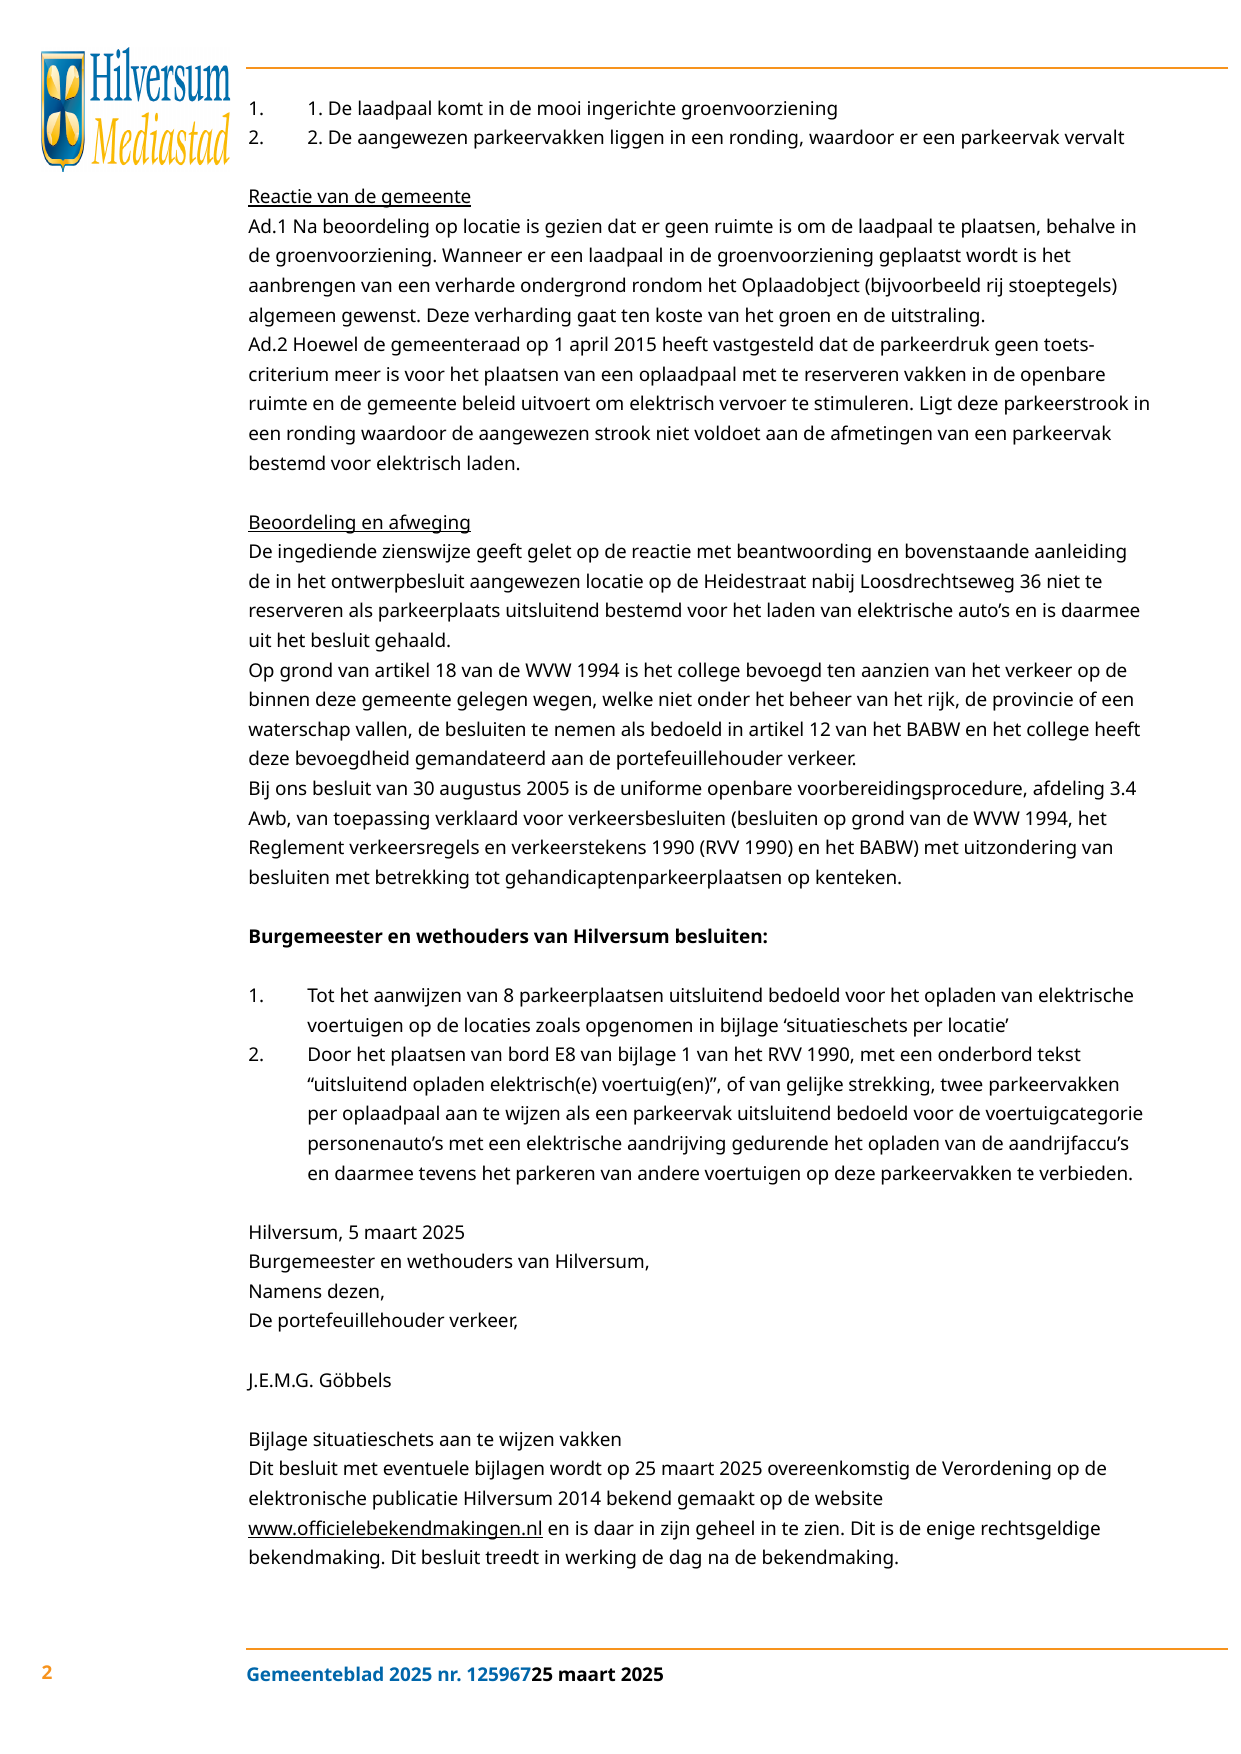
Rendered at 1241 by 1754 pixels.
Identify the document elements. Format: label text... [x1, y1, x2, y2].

list Door het plaatsen van bord E8 van bijlage 1 van het RVV 1990, met een onderbord tekst “uitsluitend opladen elektrisch(e) voertuig(en)”, of van gelijke strekking, twee parkeervakken per oplaadpaal aan te wijzen als een parkeervak uitsluitend bedoeld voor de voertuigcategorie personenauto’s met een elektrische aandrijving gedurende het opladen van de aandrijfaccu’s en daarmee tevens het parkeren van andere voertuigen op deze parkeervakken te verbieden. [248, 1041, 1152, 1186]
text Ad.2 Hoewel de gemeenteraad op 1 april 2015 heeft vastgesteld dat de parkeerdruk geen toets-criterium meer is voor het plaatsen van een oplaadpaal met te reserveren vakken in de openbare ruimte en de gemeente beleid uitvoert om elektrisch vervoer te stimuleren. Ligt deze parkeerstrook in een ronding waardoor de aangewezen strook niet voldoet aan de afmetingen van een parkeervak bestemd voor elektrisch laden. [248, 331, 1152, 476]
text Beoordeling en afweging [248, 509, 1152, 535]
text Bijlage situatieschets aan te wijzen vakken [248, 1426, 1152, 1452]
text J.E.M.G. Göbbels [248, 1367, 1152, 1393]
text Bij ons besluit van 30 augustus 2005 is de uniforme openbare voorbereidingsprocedure, afdeling 3.4 Awb, van toepassing verklaard voor verkeersbesluiten (besluiten op grond van de WVW 1994, het Reglement verkeersregels en verkeerstekens 1990 (RVV 1990) en het BABW) met uitzondering van besluiten met betrekking tot gehandicaptenparkeerplaatsen op kenteken. [248, 775, 1152, 890]
text Burgemeester en wethouders van Hilversum besluiten: [248, 923, 1152, 949]
list 2. De aangewezen parkeervakken liggen in een ronding, waardoor er een parkeervak vervalt [248, 124, 1152, 150]
text Op grond van artikel 18 van de WVW 1994 is het colle­ge bevoegd ten aanzien van het verkeer op de binnen deze gemeente gelegen wegen, welke niet onder het beheer van het rijk, de pro­vincie of een waterschap vallen, de besluiten te nemen als bedoeld in artikel 12 van het BABW en het college heeft deze bevoegdheid gemandateerd aan de portefeuillehouder verkeer. [248, 657, 1152, 771]
text Reactie van de gemeente [248, 183, 1152, 209]
text Dit besluit met eventuele bijlagen wordt op 25 maart 2025 overeenkomstig de Verordening op de elektronische publicatie Hilversum 2014 bekend gemaakt op de website www.officielebekendmakingen.nl en is daar in zijn geheel in te zien. Dit is de enige rechtsgeldige bekendmaking. Dit besluit treedt in werking de dag na de bekendmaking. [248, 1456, 1152, 1570]
list Tot het aanwijzen van 8 parkeerplaatsen uitsluitend bedoeld voor het opladen van elektrische voertuigen op de locaties zoals opgenomen in bijlage ‘situatieschets per locatie’ [248, 982, 1152, 1038]
text Ad.1 Na beoordeling op locatie is gezien dat er geen ruimte is om de laadpaal te plaatsen, behalve in de groenvoorziening. Wanneer er een laadpaal in de groenvoorziening geplaatst wordt is het aanbrengen van een verharde ondergrond rondom het Oplaadobject (bijvoorbeeld rij stoeptegels) algemeen gewenst. Deze verharding gaat ten koste van het groen en de uitstraling. [248, 213, 1152, 328]
text De portefeuillehouder verkeer, [248, 1308, 1152, 1333]
text Burgemeester en wethouders van Hilversum, [248, 1248, 1152, 1274]
picture [41, 47, 231, 172]
text Namens dezen, [248, 1278, 1152, 1304]
text Hilversum, 5 maart 2025 [248, 1219, 1152, 1245]
text De ingediende zienswijze geeft gelet op de reactie met beantwoording en bovenstaande aanleiding de in het ontwerpbesluit aangewezen locatie op de Heidestraat nabij Loosdrechtseweg 36 niet te reserveren als parkeerplaats uitsluitend bestemd voor het laden van elektrische auto’s en is daarmee uit het besluit gehaald. [248, 538, 1152, 653]
list 1. De laadpaal komt in de mooi ingerichte groenvoorziening [248, 95, 1152, 121]
